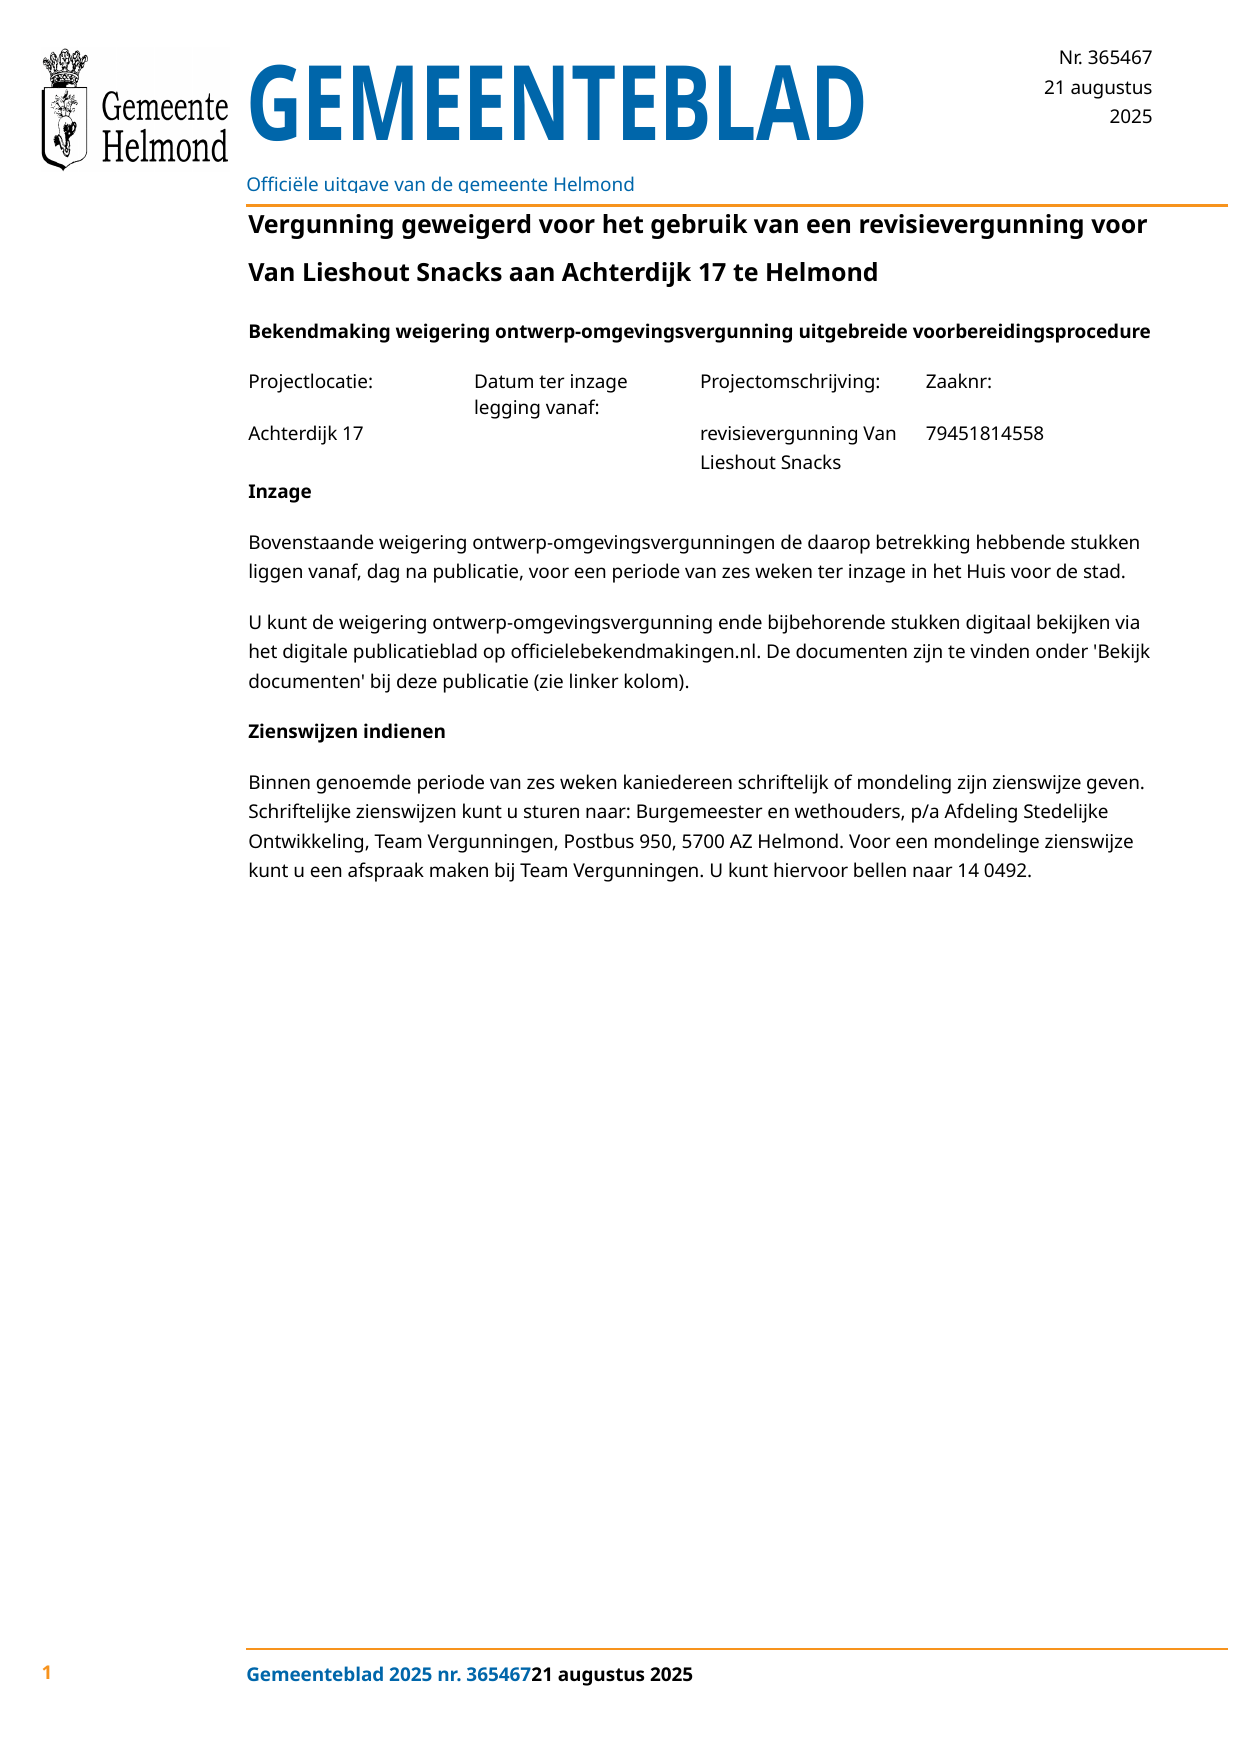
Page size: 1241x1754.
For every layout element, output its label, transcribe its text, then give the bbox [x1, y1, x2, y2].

picture [41, 47, 231, 172]
table_cell legging vanaf: [474, 394, 700, 420]
text Binnen genoemde periode van zes weken kaniedereen schriftelijk of mondeling zijn zienswijze geven. Schriftelijke zienswijzen kunt u sturen naar: Burgemeester en wethouders, p/a Afdeling Stedelijke Ontwikkeling, Team Vergunningen, Postbus 950, 5700 AZ Helmond. Voor een mondelinge zienswijze kunt u een afspraak maken bij Team Vergunningen. U kunt hiervoor bellen naar 14 0492. [248, 769, 1152, 883]
text U kunt de weigering ontwerp-omgevingsvergunning ende bijbehorende stukken digitaal bekijken via het digitale publicatieblad op officielebekendmakingen.nl. De documenten zijn te vinden onder 'Bekijk documenten' bij deze publicatie (zie linker kolom). [248, 609, 1152, 694]
text Zienswijzen indienen [248, 718, 1152, 744]
text Bovenstaande weigering ontwerp-omgevingsvergunningen de daarop betrekking hebbende stukken liggen vanaf, dag na publicatie, voor een periode van zes weken ter inzage in het Huis voor de stad. [248, 529, 1152, 584]
table_cell [474, 420, 700, 475]
table_header Datum ter inzage [474, 369, 700, 394]
table_cell Achterdijk 17 [248, 420, 474, 475]
table_cell 79451814558 [926, 420, 1152, 475]
table_header Projectomschrijving: [700, 369, 926, 420]
table_header Zaaknr: [926, 369, 1152, 420]
text Bekendmaking weigering ontwerp-omgevingsvergunning uitgebreide voorbereidingsprocedure [248, 318, 1152, 344]
text Vergunning geweigerd voor het gebruik van een revisievergunning voor Van Lieshout Snacks aan Achterdijk 17 te Helmond [248, 207, 1152, 288]
text Inzage [248, 478, 1152, 504]
table_header Projectlocatie: [248, 369, 474, 420]
table_cell revisievergunning Van Lieshout Snacks [700, 420, 926, 475]
